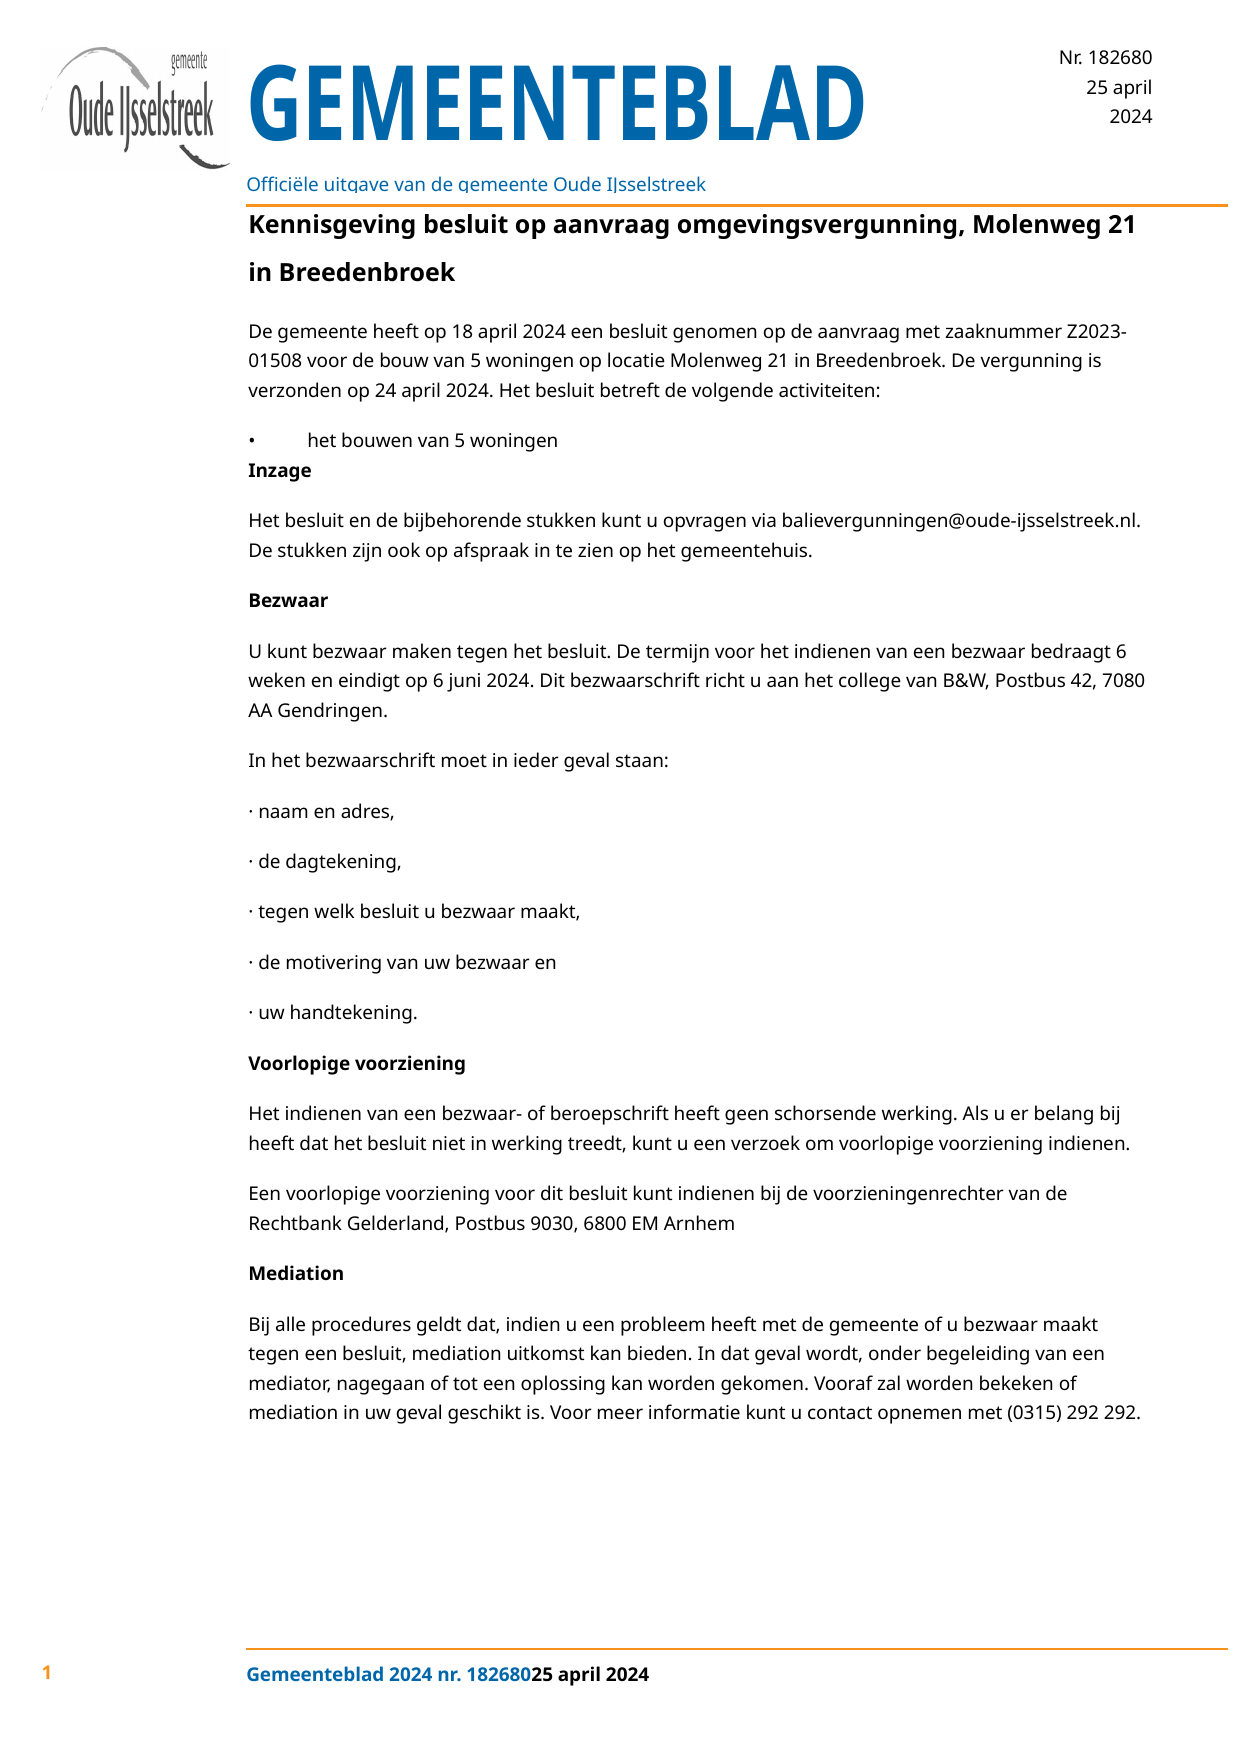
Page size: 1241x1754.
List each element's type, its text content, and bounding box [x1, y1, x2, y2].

text · tegen welk besluit u bezwaar maakt, [248, 899, 1152, 924]
text Kennisgeving besluit op aanvraag omgevingsvergunning, Molenweg 21 in Breedenbroek [248, 207, 1152, 288]
text Het besluit en de bijbehorende stukken kunt u opvragen via balievergunningen@oude-ijsselstreek.nl. De stukken zijn ook op afspraak in te zien op het gemeentehuis. [248, 507, 1152, 563]
picture [41, 47, 231, 172]
text Bezwaar [248, 587, 1152, 613]
text U kunt bezwaar maken tegen het besluit. De termijn voor het indienen van een bezwaar bedraagt 6 weken en eindigt op 6 juni 2024. Dit bezwaarschrift richt u aan het college van B&W, Postbus 42, 7080 AA Gendringen. [248, 638, 1152, 723]
text · de dagtekening, [248, 848, 1152, 874]
list het bouwen van 5 woningen [248, 427, 1152, 453]
text · naam en adres, [248, 798, 1152, 824]
text · de motivering van uw bezwaar en [248, 949, 1152, 975]
text Voorlopige voorziening [248, 1050, 1152, 1076]
text De gemeente heeft op 18 april 2024 een besluit genomen op de aanvraag met zaaknummer Z2023-01508 voor de bouw van 5 woningen op locatie Molenweg 21 in Breedenbroek. De vergunning is verzonden op 24 april 2024. Het besluit betreft de volgende activiteiten: [248, 318, 1152, 403]
text · uw handtekening. [248, 999, 1152, 1025]
text In het bezwaarschrift moet in ieder geval staan: [248, 747, 1152, 773]
text Mediation [248, 1260, 1152, 1286]
text Het indienen van een bezwaar- of beroepschrift heeft geen schorsende werking. Als u er belang bij heeft dat het besluit niet in werking treedt, kunt u een verzoek om voorlopige voorziening indienen. [248, 1100, 1152, 1156]
text Inzage [248, 457, 1152, 483]
text Bij alle procedures geldt dat, indien u een probleem heeft met de gemeente of u bezwaar maakt tegen een besluit, mediation uitkomst kan bieden. In dat geval wordt, onder begeleiding van een mediator, nagegaan of tot een oplossing kan worden gekomen. Vooraf zal worden bekeken of mediation in uw geval geschikt is. Voor meer informatie kunt u contact opnemen met (0315) 292 292. [248, 1311, 1152, 1425]
text Een voorlopige voorziening voor dit besluit kunt indienen bij de voorzieningenrechter van de Rechtbank Gelderland, Postbus 9030, 6800 EM Arnhem [248, 1180, 1152, 1236]
